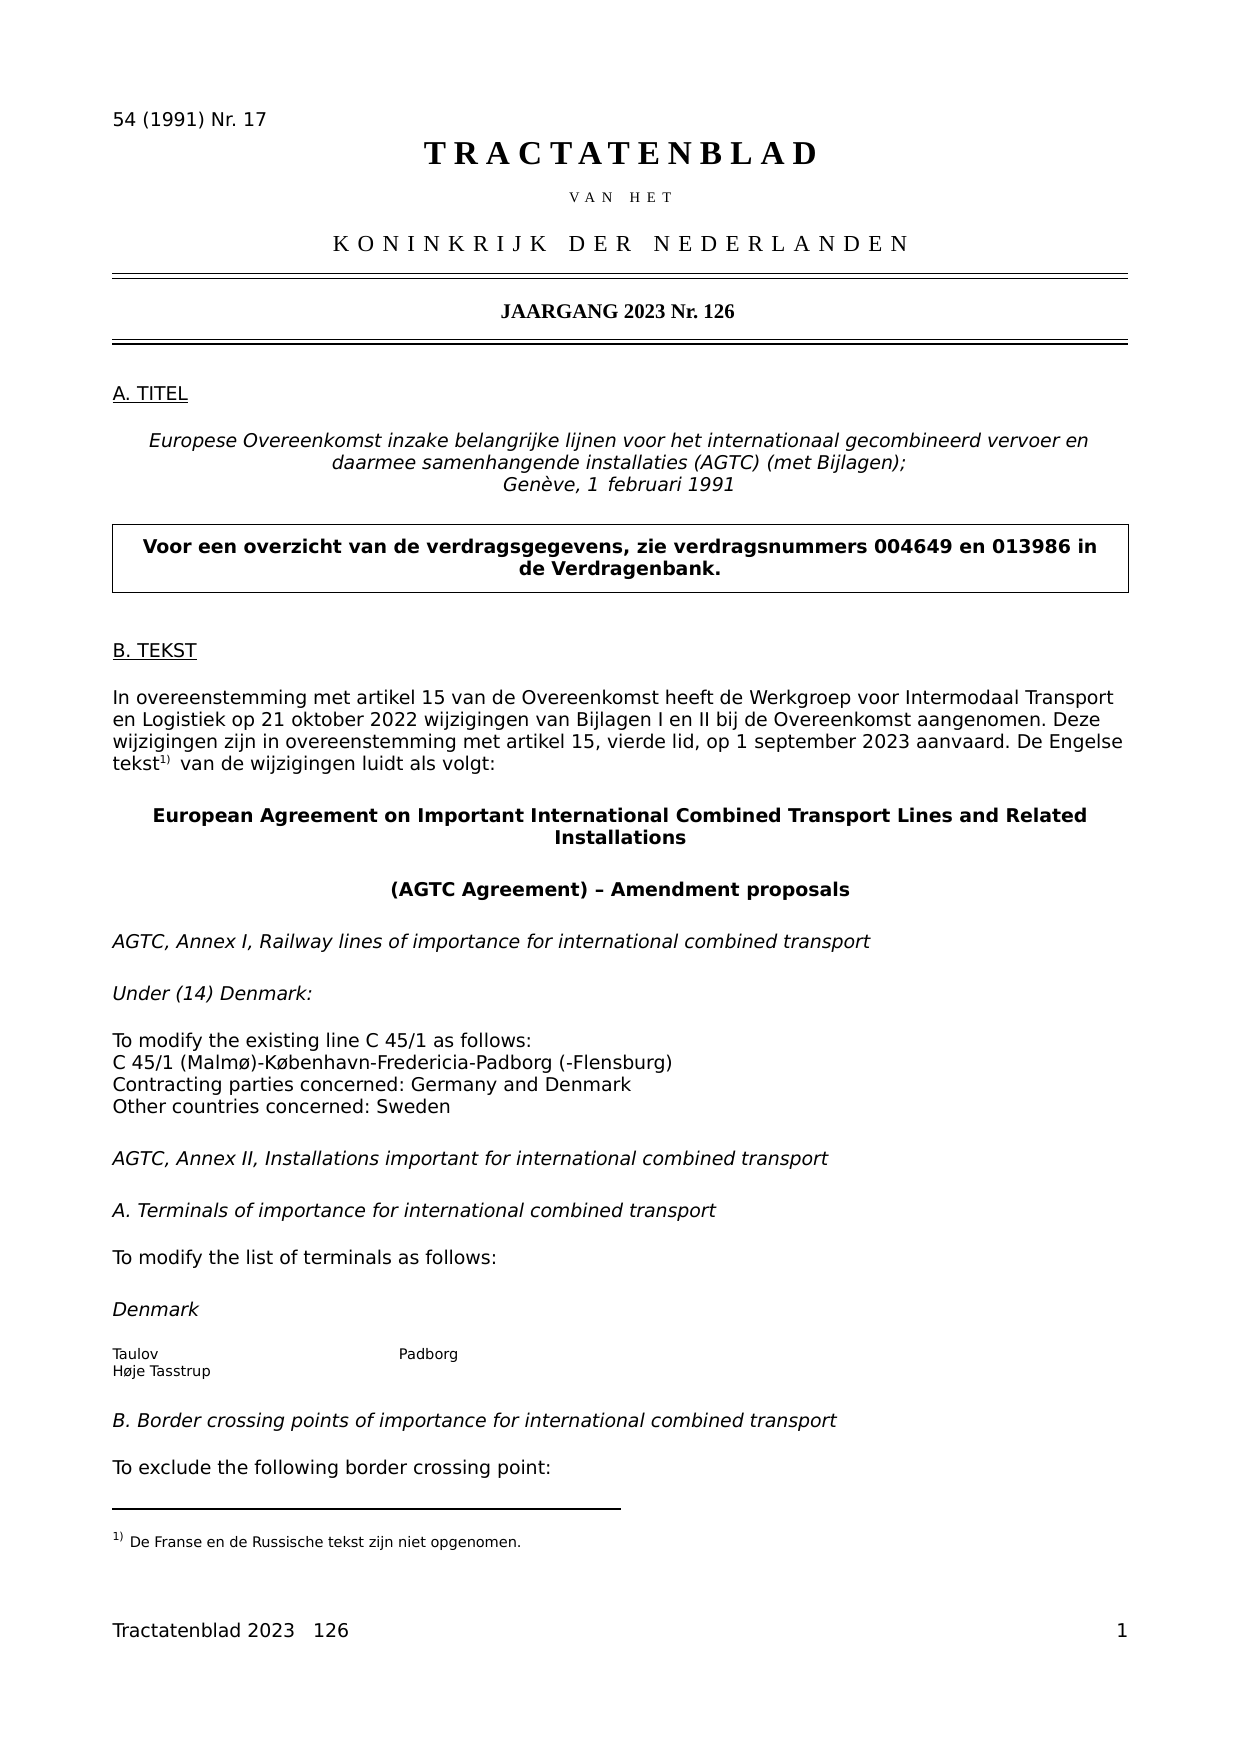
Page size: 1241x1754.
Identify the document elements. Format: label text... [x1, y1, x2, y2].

text To modify the existing line C 45/1 as follows: [112, 1030, 1128, 1052]
subtitle A. TITEL [112, 383, 1128, 405]
text In overeenstemming met artikel 15 van de Overeenkomst heeft de Werkgroep voor Intermodaal Transport en Logistiek op 21 oktober 2022 wijzigingen van Bijlagen I en II bij de Overeenkomst aangenomen. Deze wijzigingen zijn in overeenstemming met artikel 15, vierde lid, op 1 september 2023 aanvaard. De Engelse tekst van de wijzigingen luidt als volgt: [112, 687, 1128, 775]
text To modify the list of terminals as follows: [112, 1247, 1128, 1269]
text C 45/1 (Malmø)-København-Fredericia-Padborg (-Flensburg) [112, 1052, 1128, 1074]
table_header Taulov [112, 1346, 393, 1363]
text VAN HET [112, 189, 1128, 206]
subtitle AGTC, Annex II, Installations important for international combined transport [112, 1148, 1128, 1170]
text KONINKRIJK DER NEDERLANDEN [112, 229, 1128, 256]
text To exclude the following border crossing point: [112, 1457, 1128, 1479]
subtitle B. TEKST [112, 640, 1128, 662]
subtitle A. Terminals of importance for international combined transport [112, 1200, 1128, 1222]
subtitle Denmark [112, 1299, 1128, 1321]
text De Franse en de Russische tekst zijn niet opgenomen. [112, 1530, 1128, 1552]
subtitle B. Border crossing points of importance for international combined transport [112, 1410, 1128, 1432]
table_header Padborg [393, 1346, 1128, 1363]
text Europese Overeenkomst inzake belangrijke lijnen voor het internationaal gecombineerd vervoer en daarmee samenhangende installaties (AGTC) (met Bijlagen); [112, 430, 1128, 474]
subtitle European Agreement on Important International Combined Transport Lines and Related Installations [112, 805, 1128, 849]
text TRACTATENBLAD [112, 133, 1128, 172]
text JAARGANG 2023 Nr. 126 [112, 299, 1128, 323]
table_cell Høje Tasstrup [112, 1363, 393, 1380]
text Other countries concerned: Sweden [112, 1096, 1128, 1118]
table_cell [393, 1363, 1128, 1380]
subtitle AGTC, Annex I, Railway lines of importance for international combined transport [112, 931, 1128, 953]
text 54 (1991) Nr. 17 [112, 109, 1128, 131]
text Genève, 1 februari 1991 [112, 474, 1128, 496]
subtitle Under (14) Denmark: [112, 983, 1128, 1005]
text Contracting parties concerned: Germany and Denmark [112, 1074, 1128, 1096]
subtitle (AGTC Agreement) – Amendment proposals [112, 879, 1128, 901]
